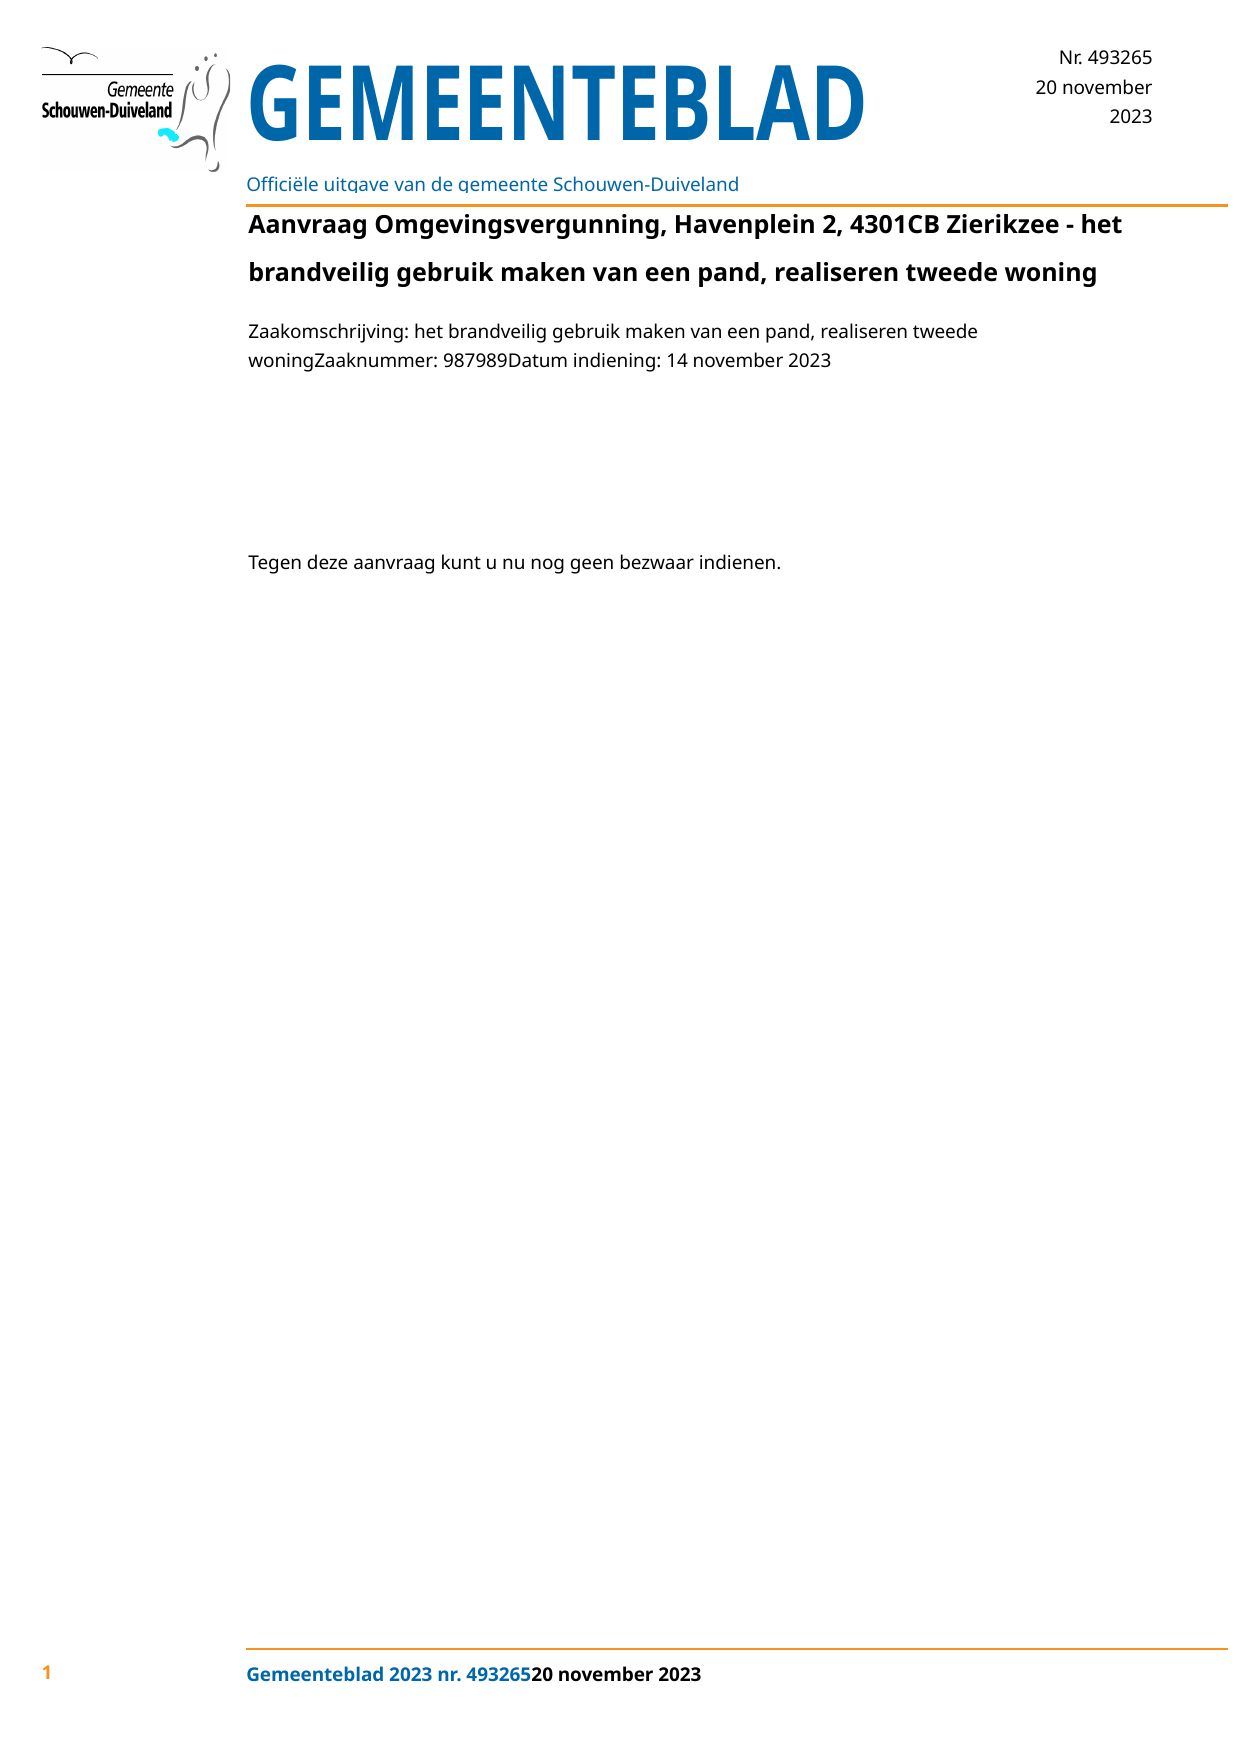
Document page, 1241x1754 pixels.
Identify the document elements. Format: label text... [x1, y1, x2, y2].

text Zaakomschrijving: het brandveilig gebruik maken van een pand, realiseren tweede woningZaaknummer: 987989Datum indiening: 14 november 2023 [248, 318, 1152, 373]
picture [41, 47, 231, 172]
text Aanvraag Omgevingsvergunning, Havenplein 2, 4301CB Zierikzee - het brandveilig gebruik maken van een pand, realiseren tweede woning [248, 207, 1152, 288]
text Tegen deze aanvraag kunt u nu nog geen bezwaar indienen. [248, 549, 1152, 575]
